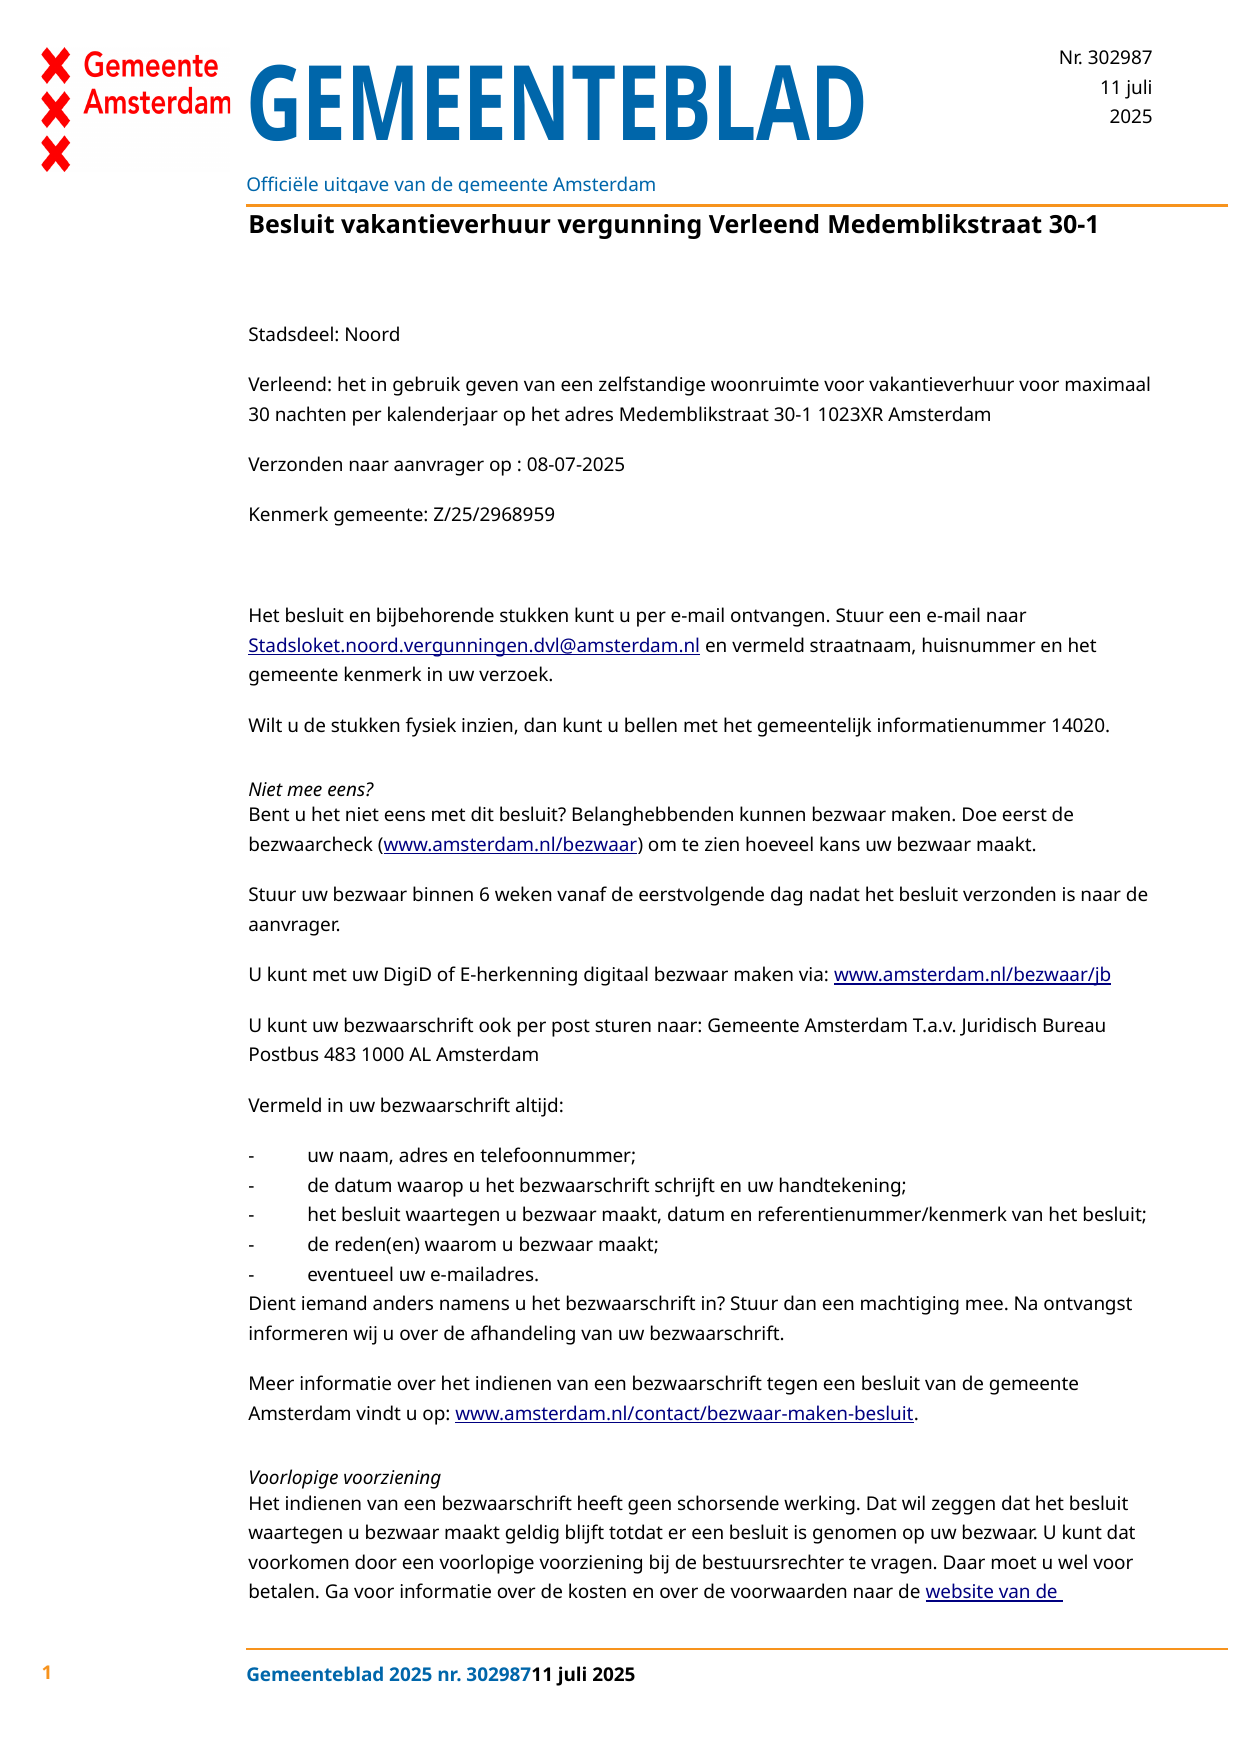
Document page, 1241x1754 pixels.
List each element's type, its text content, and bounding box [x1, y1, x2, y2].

list de reden(en) waarom u bezwaar maakt; [248, 1231, 1152, 1257]
list eventueel uw e-mailadres. [248, 1261, 1152, 1287]
picture [41, 47, 231, 172]
text Het besluit en bijbehorende stukken kunt u per e-mail ontvangen. Stuur een e-mail naar Stadsloket.noord.vergunningen.dvl@amsterdam.nl en vermeld straatnaam, huisnummer en het gemeente kenmerk in uw verzoek. [248, 602, 1152, 687]
text Kenmerk gemeente: Z/25/2968959 [248, 502, 1152, 527]
text Vermeld in uw bezwaarschrift altijd: [248, 1092, 1152, 1118]
list het besluit waartegen u bezwaar maakt, datum en referentienummer/kenmerk van het besluit; [248, 1202, 1152, 1227]
text Dient iemand anders namens u het bezwaarschrift in? Stuur dan een machtiging mee. Na ontvangst informeren wij u over de afhandeling van uw bezwaarschrift. [248, 1290, 1152, 1346]
text Stuur uw bezwaar binnen 6 weken vanaf de eerstvolgende dag nadat het besluit verzonden is naar de aanvrager. [248, 882, 1152, 937]
text Wilt u de stukken fysiek inzien, dan kunt u bellen met het gemeentelijk informatienummer 14020. [248, 712, 1152, 738]
list de datum waarop u het bezwaarschrift schrijft en uw handtekening; [248, 1172, 1152, 1198]
text Bent u het niet eens met dit besluit? Belanghebbenden kunnen bezwaar maken. Doe eerst de bezwaarcheck (www.amsterdam.nl/bezwaar) om te zien hoeveel kans uw bezwaar maakt. [248, 802, 1152, 857]
text Niet mee eens? [248, 776, 1152, 802]
text Voorlopige voorziening [248, 1464, 1152, 1490]
text Verleend: het in gebruik geven van een zelfstandige woonruimte voor vakantieverhuur voor maximaal 30 nachten per kalenderjaar op het adres Medemblikstraat 30-1 1023XR Amsterdam [248, 371, 1152, 426]
list uw naam, adres en telefoonnummer; [248, 1142, 1152, 1168]
text Stadsdeel: Noord [248, 321, 1152, 346]
text Meer informatie over het indienen van een bezwaarschrift tegen een besluit van de gemeente Amsterdam vindt u op: www.amsterdam.nl/contact/bezwaar-maken-besluit. [248, 1370, 1152, 1426]
text Besluit vakantieverhuur vergunning Verleend Medemblikstraat 30-1 [248, 207, 1152, 241]
text U kunt met uw DigiD of E-herkenning digitaal bezwaar maken via: www.amsterdam.nl/bezwaar/jb [248, 962, 1152, 987]
text Het indienen van een bezwaarschrift heeft geen schorsende werking. Dat wil zeggen dat het besluit waartegen u bezwaar maakt geldig blijft totdat er een besluit is genomen op uw bezwaar. U kunt dat voorkomen door een voorlopige voorziening bij de bestuursrechter te vragen. Daar moet u wel voor betalen. Ga voor informatie over de kosten en over de voorwaarden naar de website van de [248, 1490, 1152, 1604]
text Verzonden naar aanvrager op : 08-07-2025 [248, 451, 1152, 477]
text U kunt uw bezwaarschrift ook per post sturen naar: Gemeente Amsterdam T.a.v. Juridisch Bureau Postbus 483 1000 AL Amsterdam [248, 1012, 1152, 1067]
